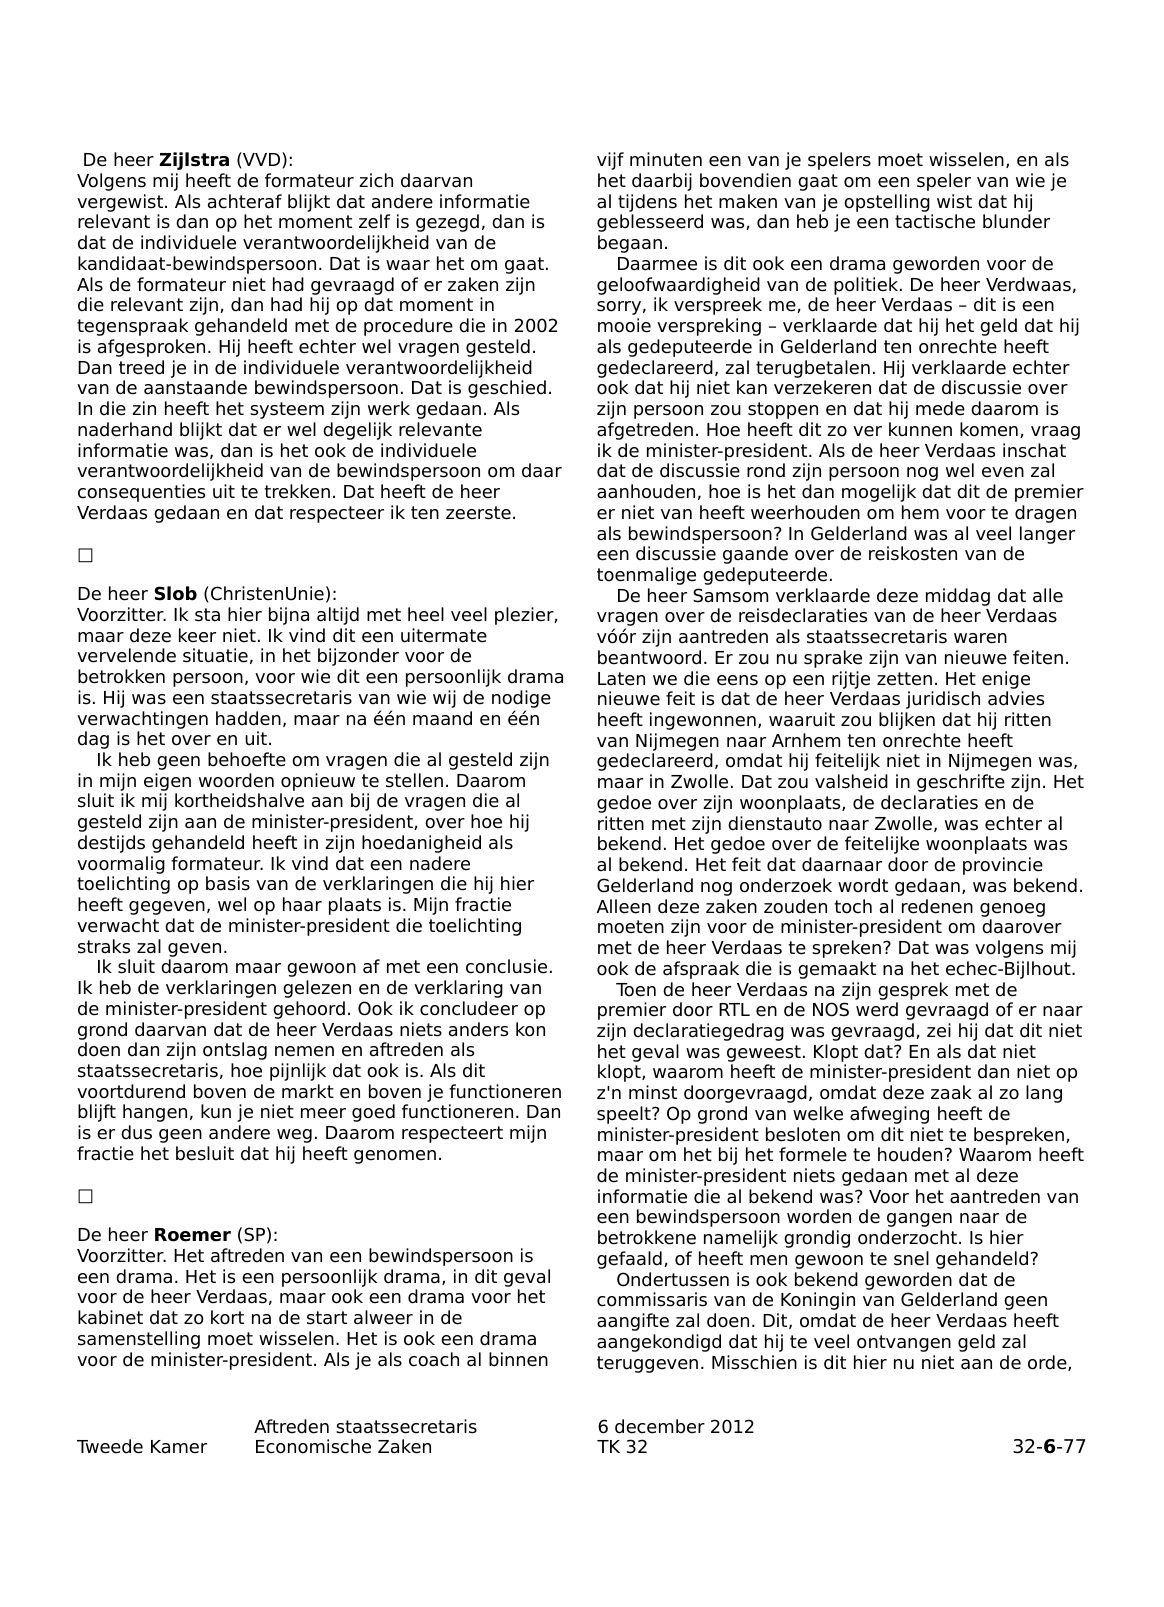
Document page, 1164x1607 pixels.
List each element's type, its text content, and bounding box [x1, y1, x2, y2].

text □ [77, 543, 567, 564]
text □ [77, 1184, 567, 1205]
text Daarmee is dit ook een drama geworden voor de geloofwaardigheid van de politiek. De heer Verdwaas, sorry, ik verspreek me, de heer Verdaas – dit is een mooie verspreking – verklaarde dat hij het geld dat hij als gedeputeerde in Gelderland ten onrechte heeft gedeclareerd, zal terugbetalen. Hij verklaarde echter ook dat hij niet kan verzekeren dat de discussie over zijn persoon zou stoppen en dat hij mede daarom is afgetreden. Hoe heeft dit zo ver kunnen komen, vraag ik de minister-president. Als de heer Verdaas inschat dat de discussie rond zijn persoon nog wel even zal aanhouden, hoe is het dan mogelijk dat dit de premier er niet van heeft weerhouden om hem voor te dragen als bewindspersoon? In Gelderland was al veel langer een discussie gaande over de reiskosten van de toenmalige gedeputeerde. [596, 254, 1087, 586]
text Voorzitter. Ik sta hier bijna altijd met heel veel plezier, maar deze keer niet. Ik vind dit een uitermate vervelende situatie, in het bijzonder voor de betrokken persoon, voor wie dit een persoonlijk drama is. Hij was een staatssecretaris van wie wij de nodige verwachtingen hadden, maar na één maand en één dag is het over en uit. [77, 605, 567, 750]
text Voorzitter. Het aftreden van een bewindspersoon is een drama. Het is een persoonlijk drama, in dit geval voor de heer Verdaas, maar ook een drama voor het kabinet dat zo kort na de start alweer in de samenstelling moet wisselen. Het is ook een drama voor de minister-president. Als je als coach al binnen [77, 1246, 567, 1370]
text Ik heb geen behoefte om vragen die al gesteld zijn in mijn eigen woorden opnieuw te stellen. Daarom sluit ik mij kortheidshalve aan bij de vragen die al gesteld zijn aan de minister-president, over hoe hij destijds gehandeld heeft in zijn hoedanigheid als voormalig formateur. Ik vind dat een nadere toelichting op basis van de verklaringen die hij hier heeft gegeven, wel op haar plaats is. Mijn fractie verwacht dat de minister-president die toelichting straks zal geven. [77, 750, 567, 957]
text Volgens mij heeft de formateur zich daarvan vergewist. Als achteraf blijkt dat andere informatie relevant is dan op het moment zelf is gezegd, dan is dat de individuele verantwoordelijkheid van de kandidaat-bewindspersoon. Dat is waar het om gaat. Als de formateur niet had gevraagd of er zaken zijn die relevant zijn, dan had hij op dat moment in tegenspraak gehandeld met de procedure die in 2002 is afgesproken. Hij heeft echter wel vragen gesteld. Dan treed je in de individuele verantwoordelijkheid van de aanstaande bewindspersoon. Dat is geschied. In die zin heeft het systeem zijn werk gedaan. Als naderhand blijkt dat er wel degelijk relevante informatie was, dan is het ook de individuele verantwoordelijkheid van de bewindspersoon om daar consequenties uit te trekken. Dat heeft de heer Verdaas gedaan en dat respecteer ik ten zeerste. [77, 171, 567, 523]
text De heer Roemer (SP): [77, 1225, 567, 1246]
text De heer Zijlstra (VVD): [77, 150, 567, 171]
text Ondertussen is ook bekend geworden dat de commissaris van de Koningin van Gelderland geen aangifte zal doen. Dit, omdat de heer Verdaas heeft aangekondigd dat hij te veel ontvangen geld zal teruggeven. Misschien is dit hier nu niet aan de orde, [596, 1269, 1087, 1373]
text Ik sluit daarom maar gewoon af met een conclusie. Ik heb de verklaringen gelezen en de verklaring van de minister-president gehoord. Ook ik concludeer op grond daarvan dat de heer Verdaas niets anders kon doen dan zijn ontslag nemen en aftreden als staatssecretaris, hoe pijnlijk dat ook is. Als dit voortdurend boven de markt en boven je functioneren blijft hangen, kun je niet meer goed functioneren. Dan is er dus geen andere weg. Daarom respecteert mijn fractie het besluit dat hij heeft genomen. [77, 957, 567, 1164]
text De heer Samsom verklaarde deze middag dat alle vragen over de reisdeclaraties van de heer Verdaas vóór zijn aantreden als staatssecretaris waren beantwoord. Er zou nu sprake zijn van nieuwe feiten. Laten we die eens op een rijtje zetten. Het enige nieuwe feit is dat de heer Verdaas juridisch advies heeft ingewonnen, waaruit zou blijken dat hij ritten van Nijmegen naar Arnhem ten onrechte heeft gedeclareerd, omdat hij feitelijk niet in Nijmegen was, maar in Zwolle. Dat zou valsheid in geschrifte zijn. Het gedoe over zijn woonplaats, de declaraties en de ritten met zijn dienstauto naar Zwolle, was echter al bekend. Het gedoe over de feitelijke woonplaats was al bekend. Het feit dat daarnaar door de provincie Gelderland nog onderzoek wordt gedaan, was bekend. Alleen deze zaken zouden toch al redenen genoeg moeten zijn voor de minister-president om daarover met de heer Verdaas te spreken? Dat was volgens mij ook de afspraak die is gemaakt na het echec-Bijlhout. [596, 586, 1087, 979]
text Toen de heer Verdaas na zijn gesprek met de premier door RTL en de NOS werd gevraagd of er naar zijn declaratiegedrag was gevraagd, zei hij dat dit niet het geval was geweest. Klopt dat? En als dat niet klopt, waarom heeft de minister-president dan niet op z'n minst doorgevraagd, omdat deze zaak al zo lang speelt? Op grond van welke afweging heeft de minister-president besloten om dit niet te bespreken, maar om het bij het formele te houden? Waarom heeft de minister-president niets gedaan met al deze informatie die al bekend was? Voor het aantreden van een bewindspersoon worden de gangen naar de betrokkene namelijk grondig onderzocht. Is hier gefaald, of heeft men gewoon te snel gehandeld? [596, 979, 1087, 1269]
text De heer Slob (ChristenUnie): [77, 584, 567, 605]
text vijf minuten een van je spelers moet wisselen, en als het daarbij bovendien gaat om een speler van wie je al tijdens het maken van je opstelling wist dat hij geblesseerd was, dan heb je een tactische blunder begaan. [596, 150, 1087, 254]
